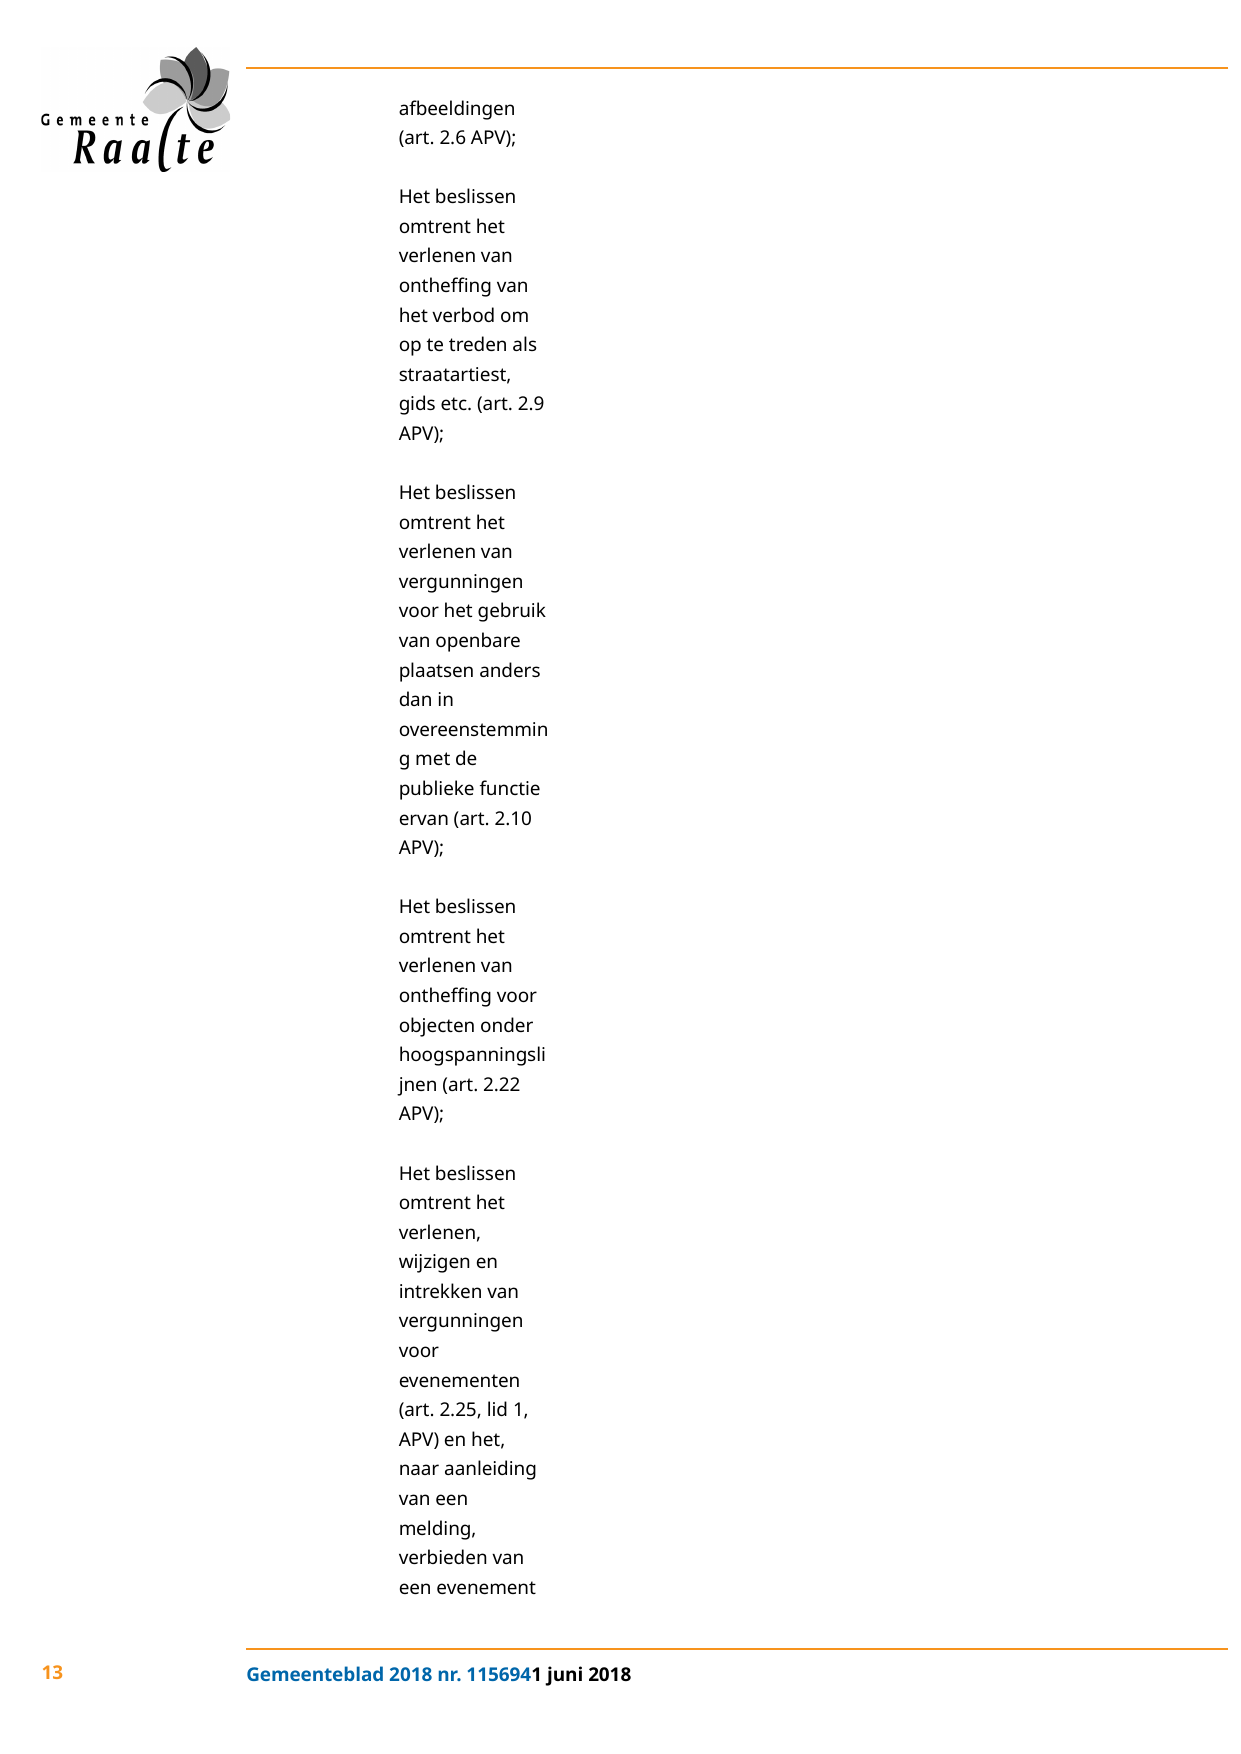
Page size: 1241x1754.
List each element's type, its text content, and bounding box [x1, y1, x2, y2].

table_cell [850, 95, 1001, 1600]
table_cell [549, 95, 700, 1600]
table_cell afbeeldingen (art. 2.6 APV); Het beslissen omtrent het verlenen van ontheffing van het verbod om op te treden als straatartiest, gids etc. (art. 2.9 APV); Het beslissen omtrent het verlenen van vergunningen voor het gebruik van openbare plaatsen anders dan in overeenstemming met de publieke functie ervan (art. 2.10 APV); Het beslissen omtrent het verlenen van ontheffing voor objecten onder hoogspanningslijnen (art. 2.22 APV); Het beslissen omtrent het verlenen, wijzigen en intrekken van vergunningen voor evenementen (art. 2.25, lid 1, APV) en het, naar aanleiding van een melding, verbieden van een evenement [399, 95, 549, 1600]
picture [41, 47, 231, 172]
table_cell [248, 95, 398, 1600]
table_cell [1001, 95, 1152, 1600]
table_cell [700, 95, 850, 1600]
